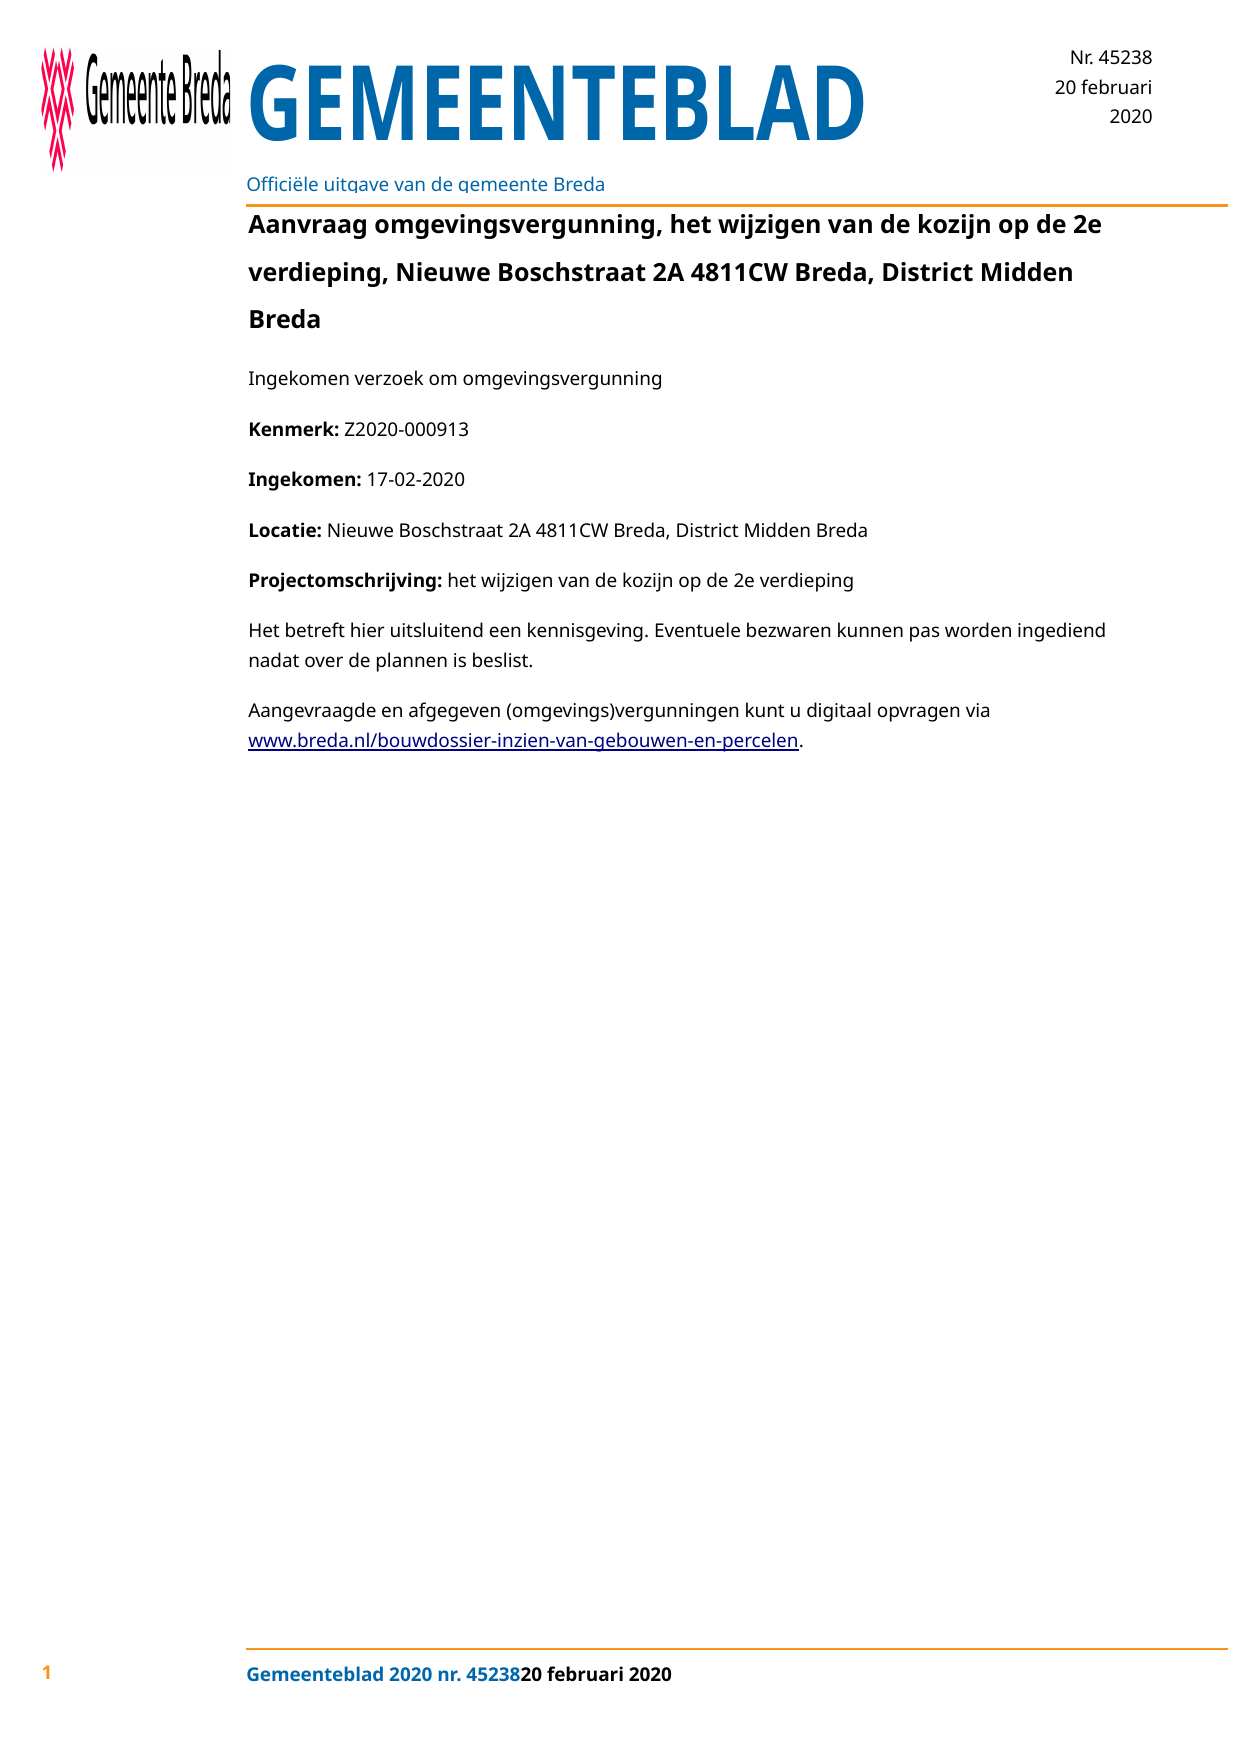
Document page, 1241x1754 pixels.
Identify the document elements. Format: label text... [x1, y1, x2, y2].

text Het betreft hier uitsluitend een kennisgeving. Eventuele bezwaren kunnen pas worden ingediend nadat over de plannen is beslist. [248, 618, 1152, 673]
picture [41, 47, 231, 172]
text Locatie: Nieuwe Boschstraat 2A 4811CW Breda, District Midden Breda [248, 517, 1152, 542]
text Ingekomen verzoek om omgevingsvergunning [248, 366, 1152, 391]
text Aangevraagde en afgegeven (omgevings)vergunningen kunt u digitaal opvragen via www.breda.nl/bouwdossier-inzien-van-gebouwen-en-percelen. [248, 698, 1152, 753]
text Ingekomen: 17-02-2020 [248, 466, 1152, 492]
text Aanvraag omgevingsvergunning, het wijzigen van de kozijn op de 2e verdieping, Nieuwe Boschstraat 2A 4811CW Breda, District Midden Breda [248, 207, 1152, 336]
text Kenmerk: Z2020-000913 [248, 416, 1152, 442]
text Projectomschrijving: het wijzigen van de kozijn op de 2e verdieping [248, 567, 1152, 593]
